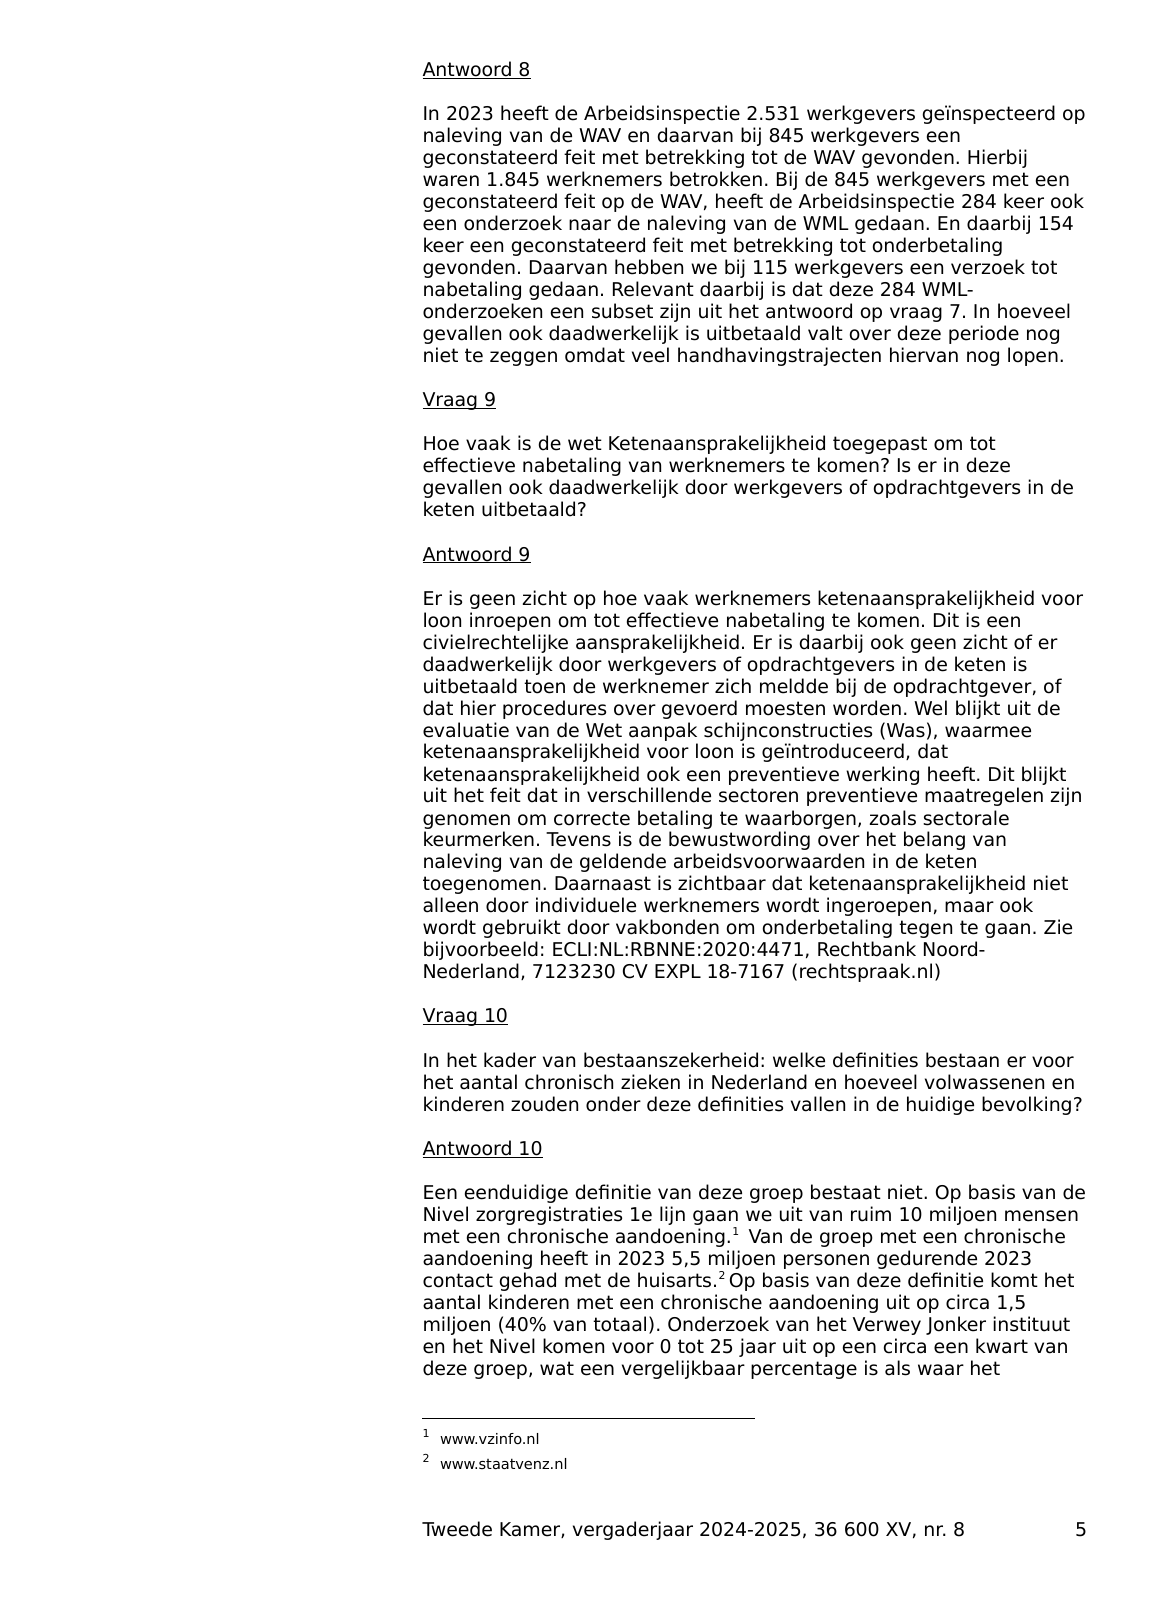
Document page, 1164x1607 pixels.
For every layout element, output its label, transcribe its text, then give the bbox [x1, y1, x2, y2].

subtitle Vraag 10 [422, 1005, 1087, 1027]
text Er is geen zicht op hoe vaak werknemers ketenaansprakelijkheid voor loon inroepen om tot effectieve nabetaling te komen. Dit is een civielrechtelijke aansprakelijkheid. Er is daarbij ook geen zicht of er daadwerkelijk door werkgevers of opdrachtgevers in de keten is uitbetaald toen de werknemer zich meldde bij de opdrachtgever, of dat hier procedures over gevoerd moesten worden. Wel blijkt uit de evaluatie van de Wet aanpak schijnconstructies (Was), waarmee ketenaansprakelijkheid voor loon is geïntroduceerd, dat ketenaansprakelijkheid ook een preventieve werking heeft. Dit blijkt uit het feit dat in verschillende sectoren preventieve maatregelen zijn genomen om correcte betaling te waarborgen, zoals sectorale keurmerken. Tevens is de bewustwording over het belang van naleving van de geldende arbeidsvoorwaarden in de keten toegenomen. Daarnaast is zichtbaar dat ketenaansprakelijkheid niet alleen door individuele werknemers wordt ingeroepen, maar ook wordt gebruikt door vakbonden om onderbetaling tegen te gaan. Zie bijvoorbeeld: ECLI:NL:RBNNE:2020:4471, Rechtbank Noord-Nederland, 7123230 CV EXPL 18-7167 (rechtspraak.nl) [422, 588, 1087, 983]
text Hoe vaak is de wet Ketenaansprakelijkheid toegepast om tot effectieve nabetaling van werknemers te komen? Is er in deze gevallen ook daadwerkelijk door werkgevers of opdrachtgevers in de keten uitbetaald? [422, 433, 1087, 521]
text In het kader van bestaanszekerheid: welke definities bestaan er voor het aantal chronisch zieken in Nederland en hoeveel volwassenen en kinderen zouden onder deze definities vallen in de huidige bevolking? [422, 1049, 1087, 1116]
text www.staatvenz.nl [422, 1452, 1087, 1474]
subtitle Vraag 9 [422, 389, 1087, 411]
subtitle Antwoord 10 [422, 1138, 1087, 1160]
text In 2023 heeft de Arbeidsinspectie 2.531 werkgevers geïnspecteerd op naleving van de WAV en daarvan bij 845 werkgevers een geconstateerd feit met betrekking tot de WAV gevonden. Hierbij waren 1.845 werknemers betrokken. Bij de 845 werkgevers met een geconstateerd feit op de WAV, heeft de Arbeidsinspectie 284 keer ook een onderzoek naar de naleving van de WML gedaan. En daarbij 154 keer een geconstateerd feit met betrekking tot onderbetaling gevonden. Daarvan hebben we bij 115 werkgevers een verzoek tot nabetaling gedaan. Relevant daarbij is dat deze 284 WML-onderzoeken een subset zijn uit het antwoord op vraag 7. In hoeveel gevallen ook daadwerkelijk is uitbetaald valt over deze periode nog niet te zeggen omdat veel handhavingstrajecten hiervan nog lopen. [422, 103, 1087, 367]
text Een eenduidige definitie van deze groep bestaat niet. Op basis van de Nivel zorgregistraties 1e lijn gaan we uit van ruim 10 miljoen mensen met een chronische aandoening. Van de groep met een chronische aandoening heeft in 2023 5,5 miljoen personen gedurende 2023 contact gehad met de huisarts.Op basis van deze definitie komt het aantal kinderen met een chronische aandoening uit op circa 1,5 miljoen (40% van totaal). Onderzoek van het Verwey Jonker instituut en het Nivel komen voor 0 tot 25 jaar uit op een circa een kwart van deze groep, wat een vergelijkbaar percentage is als waar het [422, 1182, 1087, 1380]
subtitle Antwoord 9 [422, 543, 1087, 565]
subtitle Antwoord 8 [422, 59, 1087, 81]
text www.vzinfo.nl [422, 1427, 1087, 1449]
